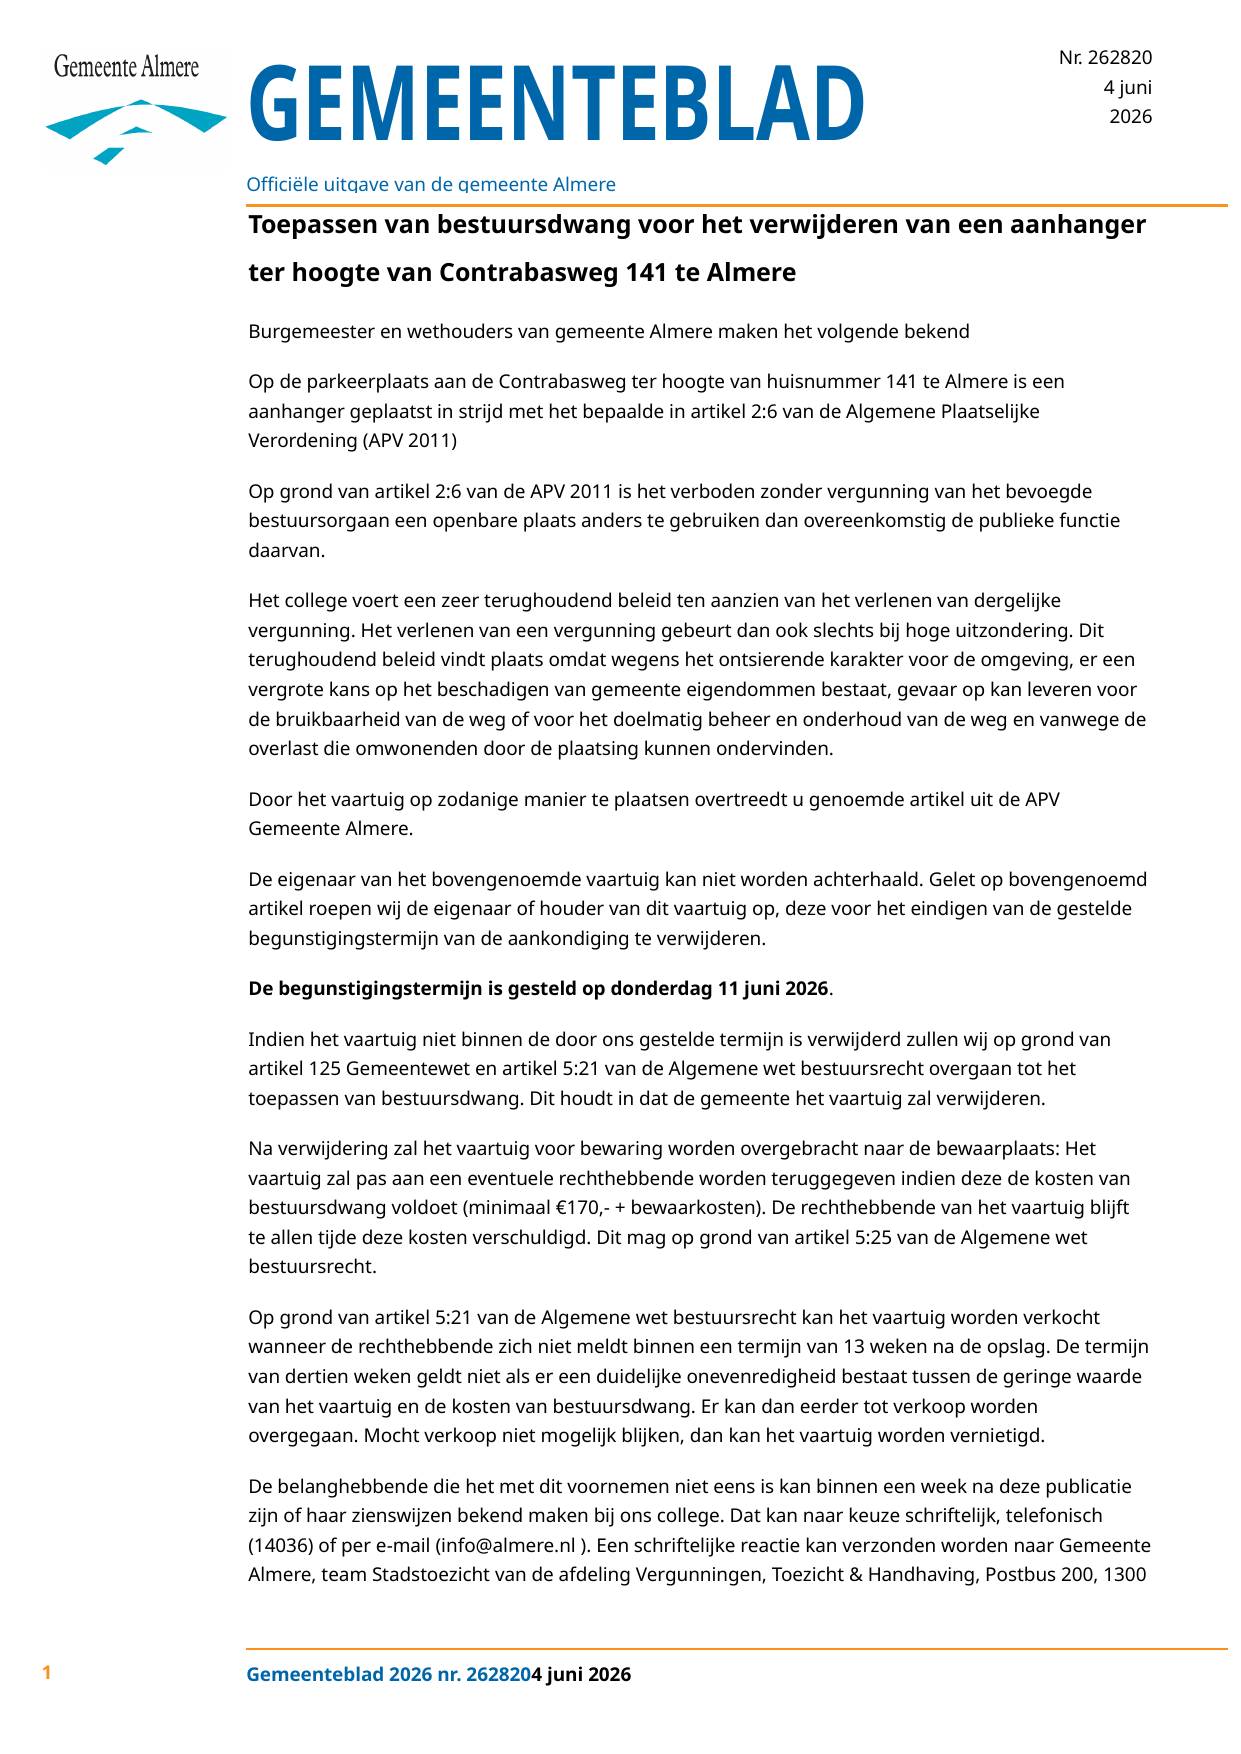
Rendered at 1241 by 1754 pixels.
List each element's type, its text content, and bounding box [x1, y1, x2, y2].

text Op grond van artikel 2:6 van de APV 2011 is het verboden zonder vergunning van het bevoegde bestuursorgaan een openbare plaats anders te gebruiken dan overeenkomstig de publieke functie daarvan. [248, 478, 1152, 563]
text De belanghebbende die het met dit voornemen niet eens is kan binnen een week na deze publicatie zijn of haar zienswijzen bekend maken bij ons college. Dat kan naar keuze schriftelijk, telefonisch (14036) of per e-mail (info@almere.nl ). Een schriftelijke reactie kan verzonden worden naar Gemeente Almere, team Stadstoezicht van de afdeling Vergunningen, Toezicht & Handhaving, Postbus 200, 1300 [248, 1473, 1152, 1587]
text Het college voert een zeer terughoudend beleid ten aanzien van het verlenen van dergelijke vergunning. Het verlenen van een vergunning gebeurt dan ook slechts bij hoge uitzondering. Dit terughoudend beleid vindt plaats omdat wegens het ontsierende karakter voor de omgeving, er een vergrote kans op het beschadigen van gemeente eigendommen bestaat, gevaar op kan leveren voor de bruikbaarheid van de weg of voor het doelmatig beheer en onderhoud van de weg en vanwege de overlast die omwonenden door de plaatsing kunnen ondervinden. [248, 587, 1152, 761]
text Na verwijdering zal het vaartuig voor bewaring worden overgebracht naar de bewaarplaats: Het vaartuig zal pas aan een eventuele rechthebbende worden teruggegeven indien deze de kosten van bestuursdwang voldoet (minimaal €170,- + bewaarkosten). De rechthebbende van het vaartuig blijft te allen tijde deze kosten verschuldigd. Dit mag op grond van artikel 5:25 van de Algemene wet bestuursrecht. [248, 1135, 1152, 1279]
text De begunstigingstermijn is gesteld op donderdag 11 juni 2026. [248, 975, 1152, 1001]
text Toepassen van bestuursdwang voor het verwijderen van een aanhanger ter hoogte van Contrabasweg 141 te Almere [248, 207, 1152, 288]
text De eigenaar van het bovengenoemde vaartuig kan niet worden achterhaald. Gelet op bovengenoemd artikel roepen wij de eigenaar of houder van dit vaartuig op, deze voor het eindigen van de gestelde begunstigingstermijn van de aankondiging te verwijderen. [248, 866, 1152, 951]
text Indien het vaartuig niet binnen de door ons gestelde termijn is verwijderd zullen wij op grond van artikel 125 Gemeentewet en artikel 5:21 van de Algemene wet bestuursrecht overgaan tot het toepassen van bestuursdwang. Dit houdt in dat de gemeente het vaartuig zal verwijderen. [248, 1026, 1152, 1111]
text Op grond van artikel 5:21 van de Algemene wet bestuursrecht kan het vaartuig worden verkocht wanneer de rechthebbende zich niet meldt binnen een termijn van 13 weken na de opslag. De termijn van dertien weken geldt niet als er een duidelijke onevenredigheid bestaat tussen de geringe waarde van het vaartuig en de kosten van bestuursdwang. Er kan dan eerder tot verkoop worden overgegaan. Mocht verkoop niet mogelijk blijken, dan kan het vaartuig worden vernietigd. [248, 1304, 1152, 1448]
text Burgemeester en wethouders van gemeente Almere maken het volgende bekend [248, 318, 1152, 344]
text Door het vaartuig op zodanige manier te plaatsen overtreedt u genoemde artikel uit de APV Gemeente Almere. [248, 786, 1152, 841]
text Op de parkeerplaats aan de Contrabasweg ter hoogte van huisnummer 141 te Almere is een aanhanger geplaatst in strijd met het bepaalde in artikel 2:6 van de Algemene Plaatselijke Verordening (APV 2011) [248, 368, 1152, 453]
picture [41, 47, 231, 172]
